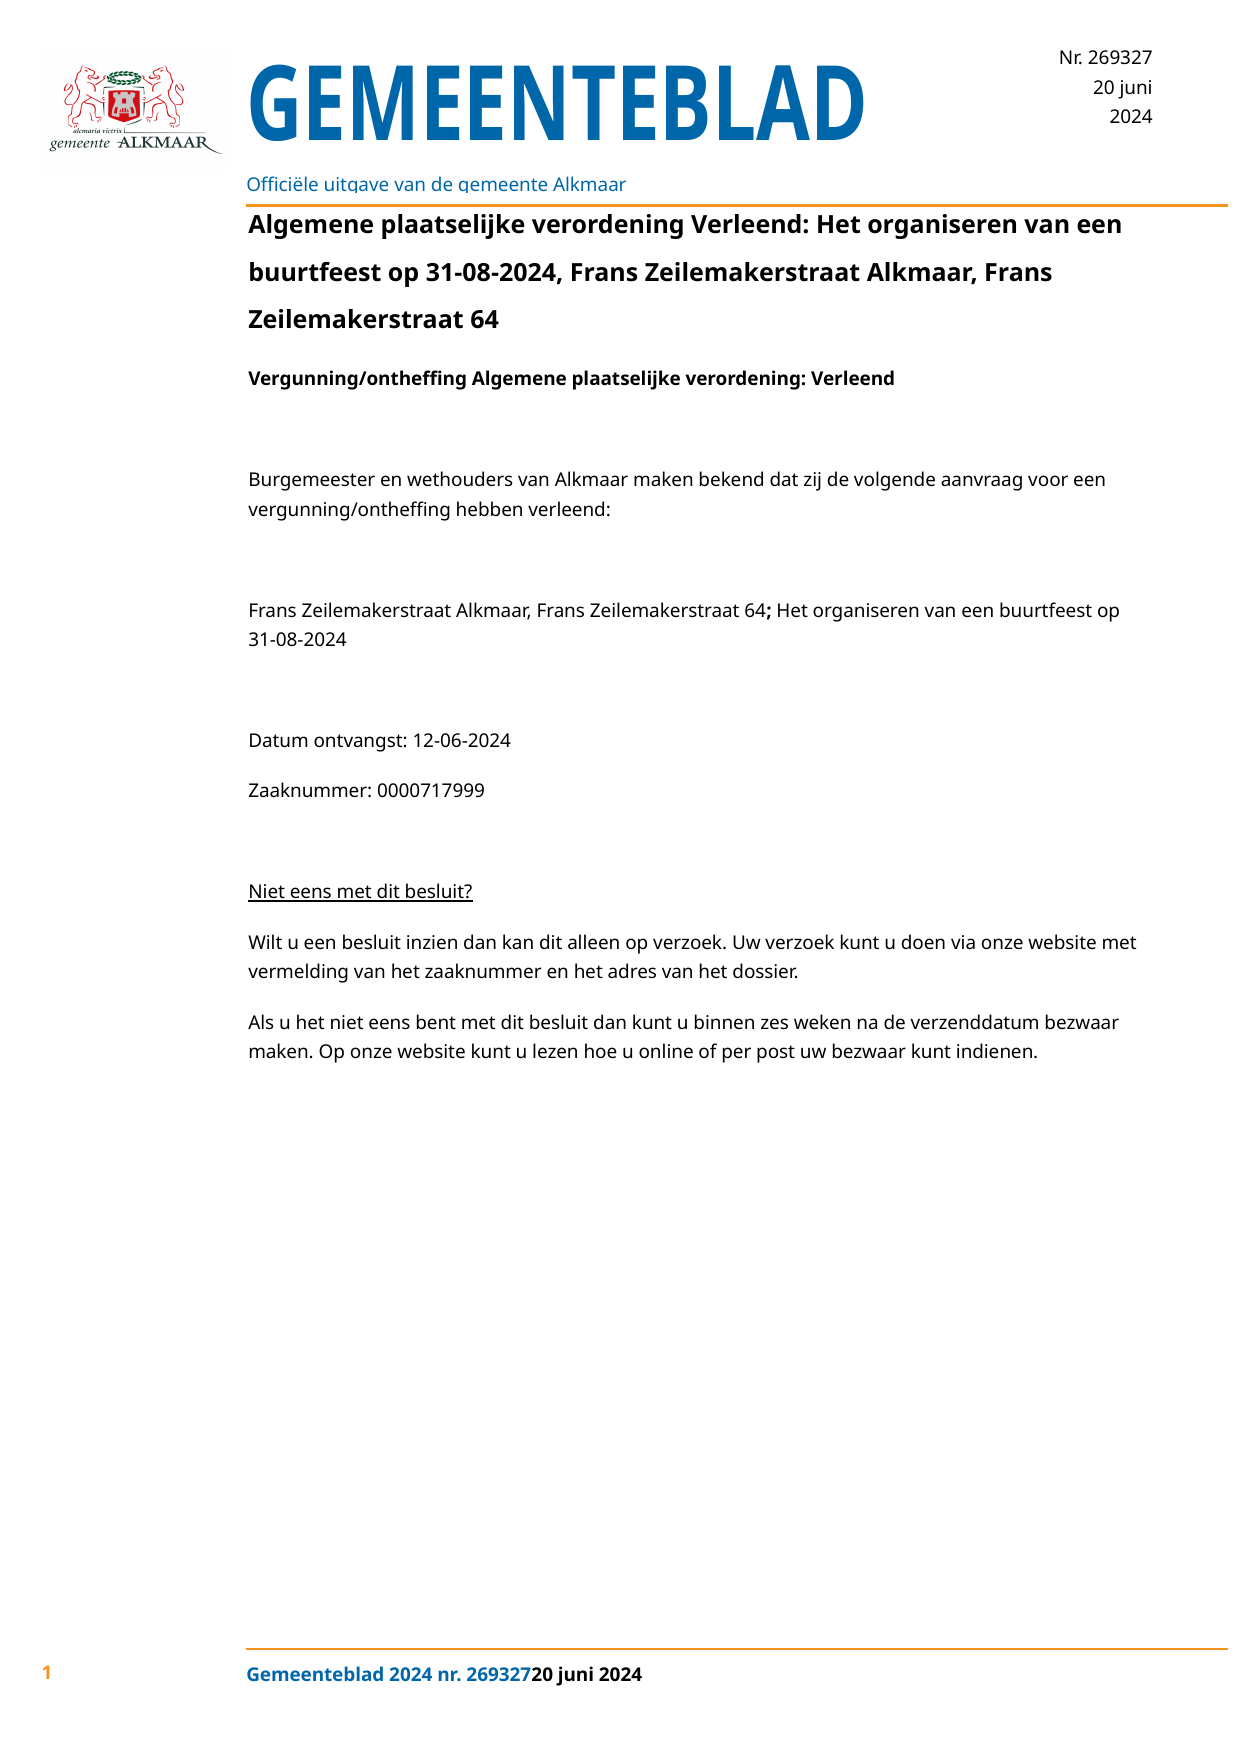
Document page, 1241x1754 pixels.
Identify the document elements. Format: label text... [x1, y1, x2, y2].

text Wilt u een besluit inzien dan kan dit alleen op verzoek. Uw verzoek kunt u doen via onze website met vermelding van het zaaknummer en het adres van het dossier. [248, 929, 1152, 984]
text Niet eens met dit besluit? [248, 878, 1152, 904]
text Zaaknummer: 0000717999 [248, 778, 1152, 803]
text Algemene plaatselijke verordening Verleend: Het organiseren van een buurtfeest op 31-08-2024, Frans Zeilemakerstraat Alkmaar, Frans Zeilemakerstraat 64 [248, 207, 1152, 336]
text Vergunning/ontheffing Algemene plaatselijke verordening: Verleend [248, 366, 1152, 391]
text Burgemeester en wethouders van Alkmaar maken bekend dat zij de volgende aanvraag voor een vergunning/ontheffing hebben verleend: [248, 466, 1152, 522]
text Frans Zeilemakerstraat Alkmaar, Frans Zeilemakerstraat 64; Het organiseren van een buurtfeest op 31-08-2024 [248, 597, 1152, 652]
text Datum ontvangst: 12-06-2024 [248, 727, 1152, 753]
picture [41, 47, 231, 172]
text Als u het niet eens bent met dit besluit dan kunt u binnen zes weken na de verzenddatum bezwaar maken. Op onze website kunt u lezen hoe u online of per post uw bezwaar kunt indienen. [248, 1009, 1152, 1064]
